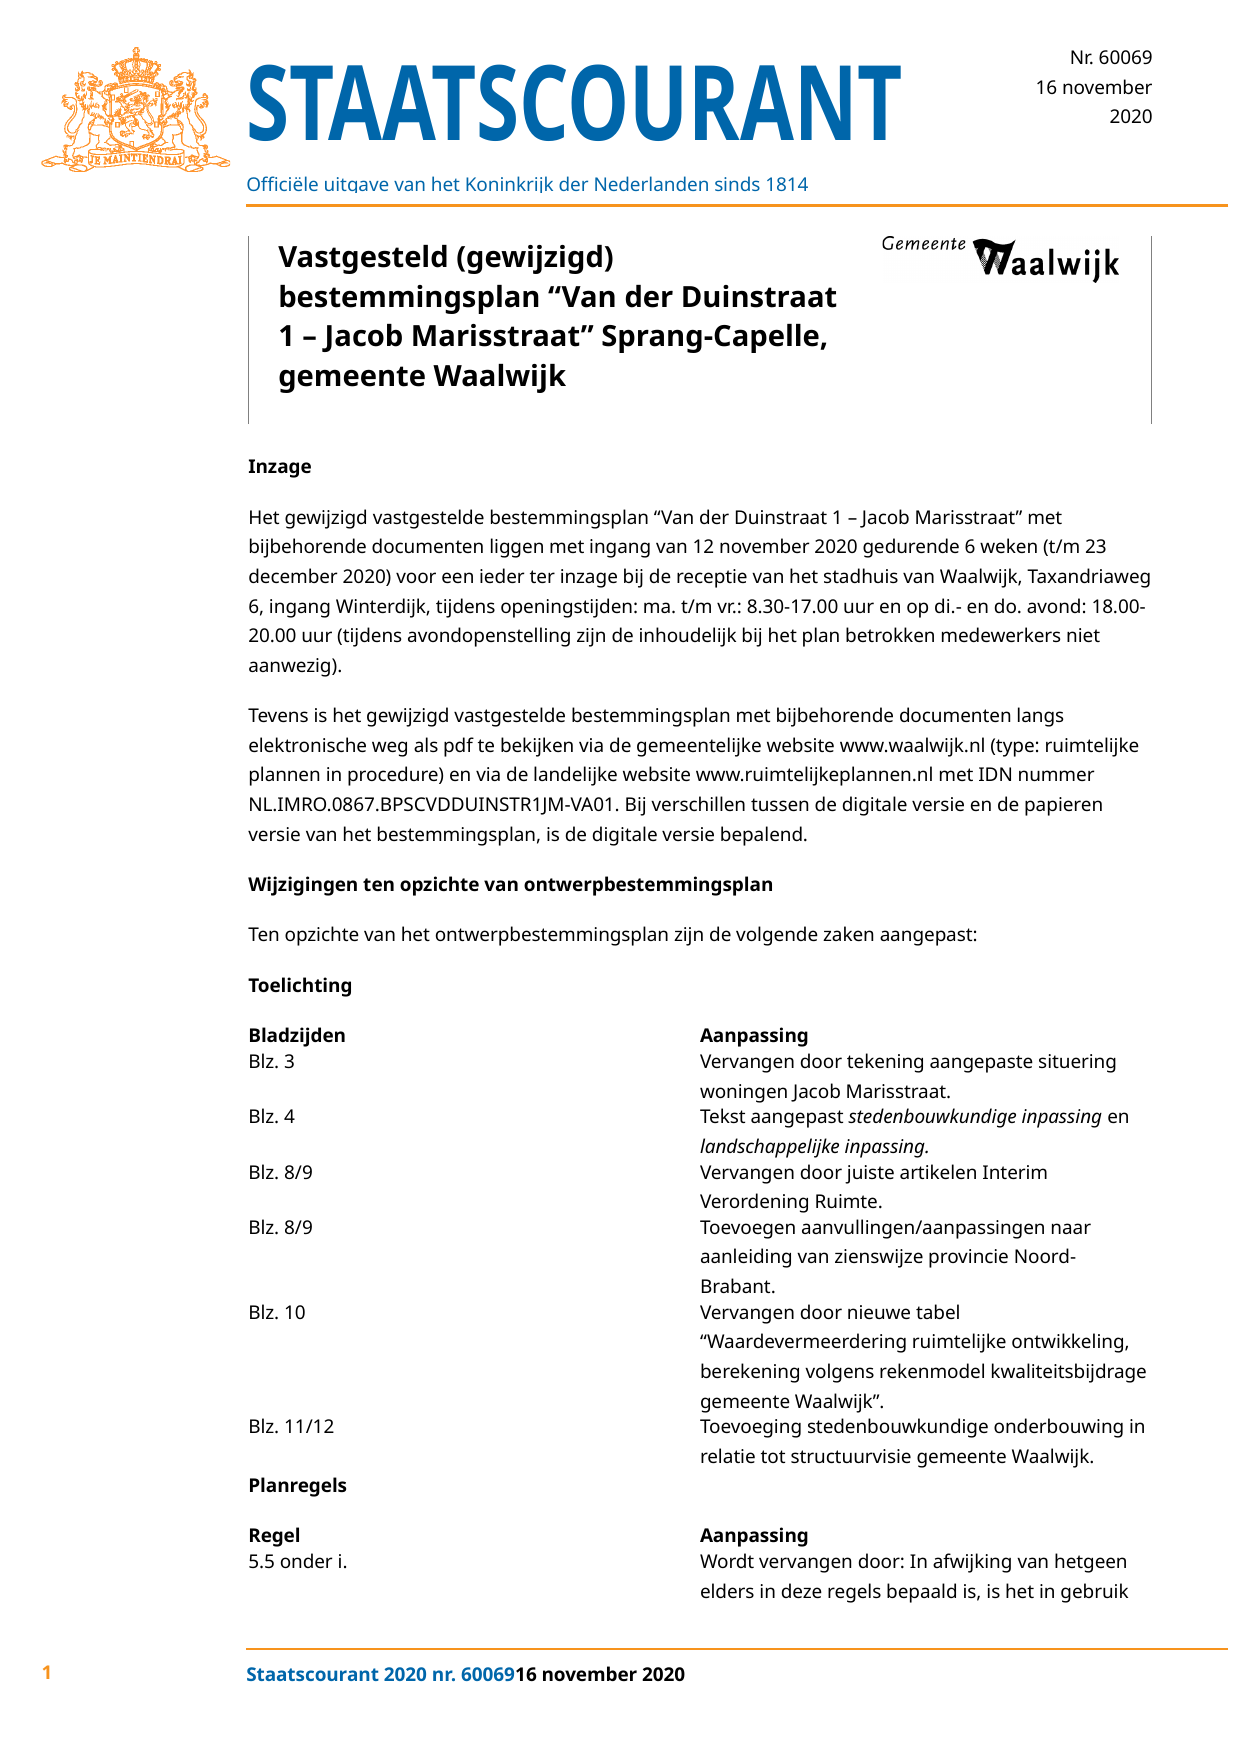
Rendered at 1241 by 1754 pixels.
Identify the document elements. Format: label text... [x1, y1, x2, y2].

table_cell Blz. 8/9 [248, 1159, 700, 1214]
table_header Aanpassing [700, 1523, 1152, 1548]
text Tevens is het gewijzigd vastgestelde bestemmingsplan met bijbehorende documenten langs elektronische weg als pdf te bekijken via de gemeentelijke website www.waalwijk.nl (type: ruimtelijke plannen in procedure) en via de landelijke website www.ruimtelijkeplannen.nl met IDN nummer NL.IMRO.0867.BPSCVDDUINSTR1JM-VA01. Bij verschillen tussen de digitale versie en de papieren versie van het bestemmingsplan, is de digitale versie bepalend. [248, 702, 1152, 846]
table_cell Toevoeging stedenbouwkundige onderbouwing in relatie tot structuurvisie gemeente Waalwijk. [700, 1414, 1152, 1469]
table_header Aanpassing [700, 1023, 1152, 1048]
table_cell Vervangen door nieuwe tabel “Waardevermeerdering ruimtelijke ontwikkeling, berekening volgens rekenmodel kwaliteitsbijdrage gemeente Waalwijk”. [700, 1299, 1152, 1413]
text Wijzigingen ten opzichte van ontwerpbestemmingsplan [248, 871, 1152, 897]
table_header [850, 236, 1151, 424]
picture [882, 236, 1119, 283]
text Inzage [248, 454, 1152, 479]
text Planregels [248, 1472, 1152, 1498]
table_header Bladzijden [248, 1023, 700, 1048]
table_cell Blz. 8/9 [248, 1214, 700, 1299]
table_cell Toevoegen aanvullingen/aanpassingen naar aanleiding van zienswijze provincie Noord-Brabant. [700, 1214, 1152, 1299]
table_cell 5.5 onder i. [248, 1548, 700, 1604]
table_cell Vervangen door tekening aangepaste situering woningen Jacob Marisstraat. [700, 1048, 1152, 1103]
table_header Vastgesteld (gewijzigd) bestemmingsplan “Van der Duinstraat 1 – Jacob Marisstraat” Sprang-Capelle, gemeente Waalwijk [249, 236, 850, 424]
table_cell Blz. 3 [248, 1048, 700, 1103]
table_cell Wordt vervangen door: In afwijking van hetgeen elders in deze regels bepaald is, is het in gebruik [700, 1548, 1152, 1604]
table_header Regel [248, 1523, 700, 1548]
text Ten opzichte van het ontwerpbestemmingsplan zijn de volgende zaken aangepast: [248, 922, 1152, 947]
text Toelichting [248, 972, 1152, 998]
table_cell Vervangen door juiste artikelen Interim Verordening Ruimte. [700, 1159, 1152, 1214]
table_cell Tekst aangepast stedenbouwkundige inpassing en landschappelijke inpassing. [700, 1104, 1152, 1159]
text Het gewijzigd vastgestelde bestemmingsplan “Van der Duinstraat 1 – Jacob Marisstraat” met bijbehorende documenten liggen met ingang van 12 november 2020 gedurende 6 weken (t/m 23 december 2020) voor een ieder ter inzage bij de receptie van het stadhuis van Waalwijk, Taxandriaweg 6, ingang Winterdijk, tijdens openingstijden: ma. t/m vr.: 8.30-17.00 uur en op di.- en do. avond: 18.00-20.00 uur (tijdens avondopenstelling zijn de inhoudelijk bij het plan betrokken medewerkers niet aanwezig). [248, 504, 1152, 678]
table_cell Blz. 10 [248, 1299, 700, 1413]
picture [41, 47, 231, 172]
table_cell Blz. 11/12 [248, 1414, 700, 1469]
table_cell Blz. 4 [248, 1104, 700, 1159]
